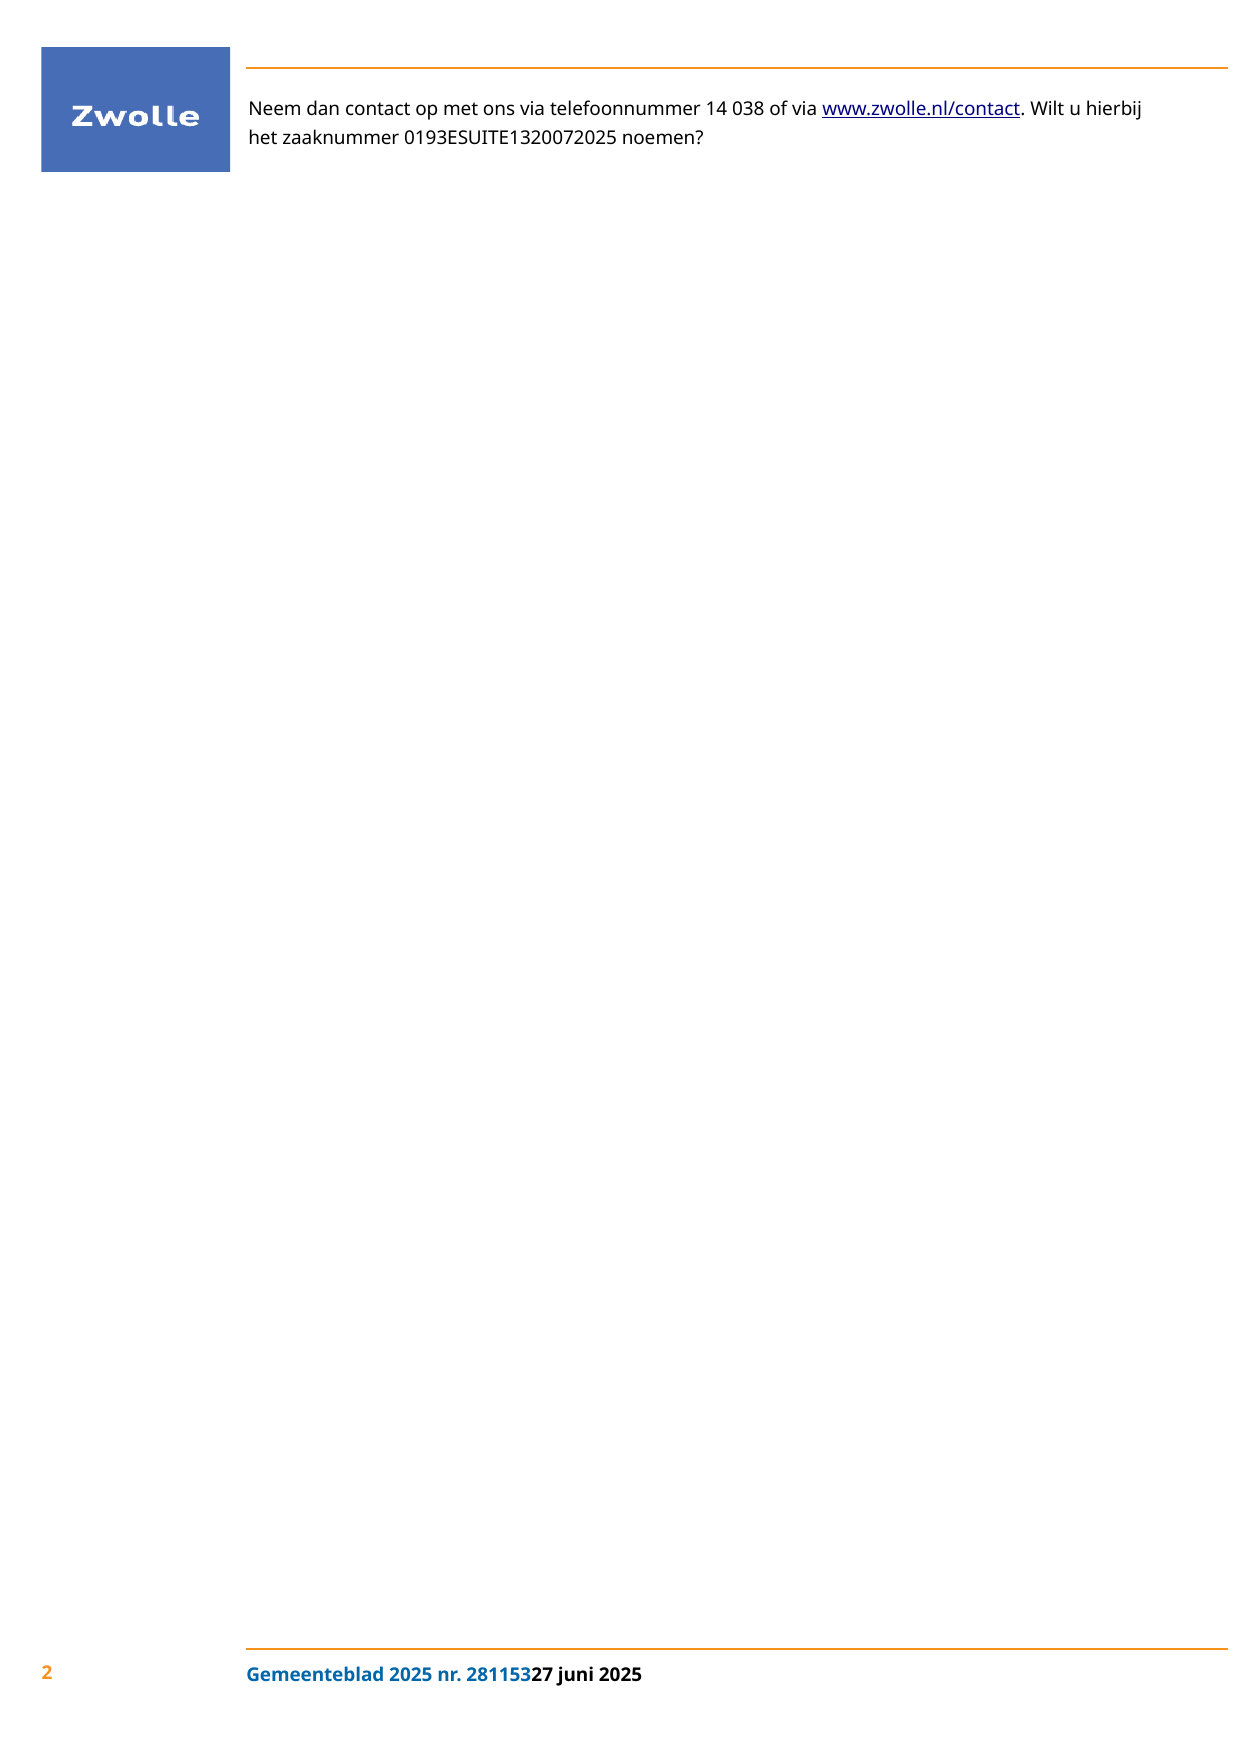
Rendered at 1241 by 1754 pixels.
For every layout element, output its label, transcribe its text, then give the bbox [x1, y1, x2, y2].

picture [41, 47, 231, 172]
text Neem dan contact op met ons via telefoonnummer 14 038 of via www.zwolle.nl/contact. Wilt u hierbij het zaaknummer 0193ESUITE1320072025 noemen? [248, 95, 1152, 150]
